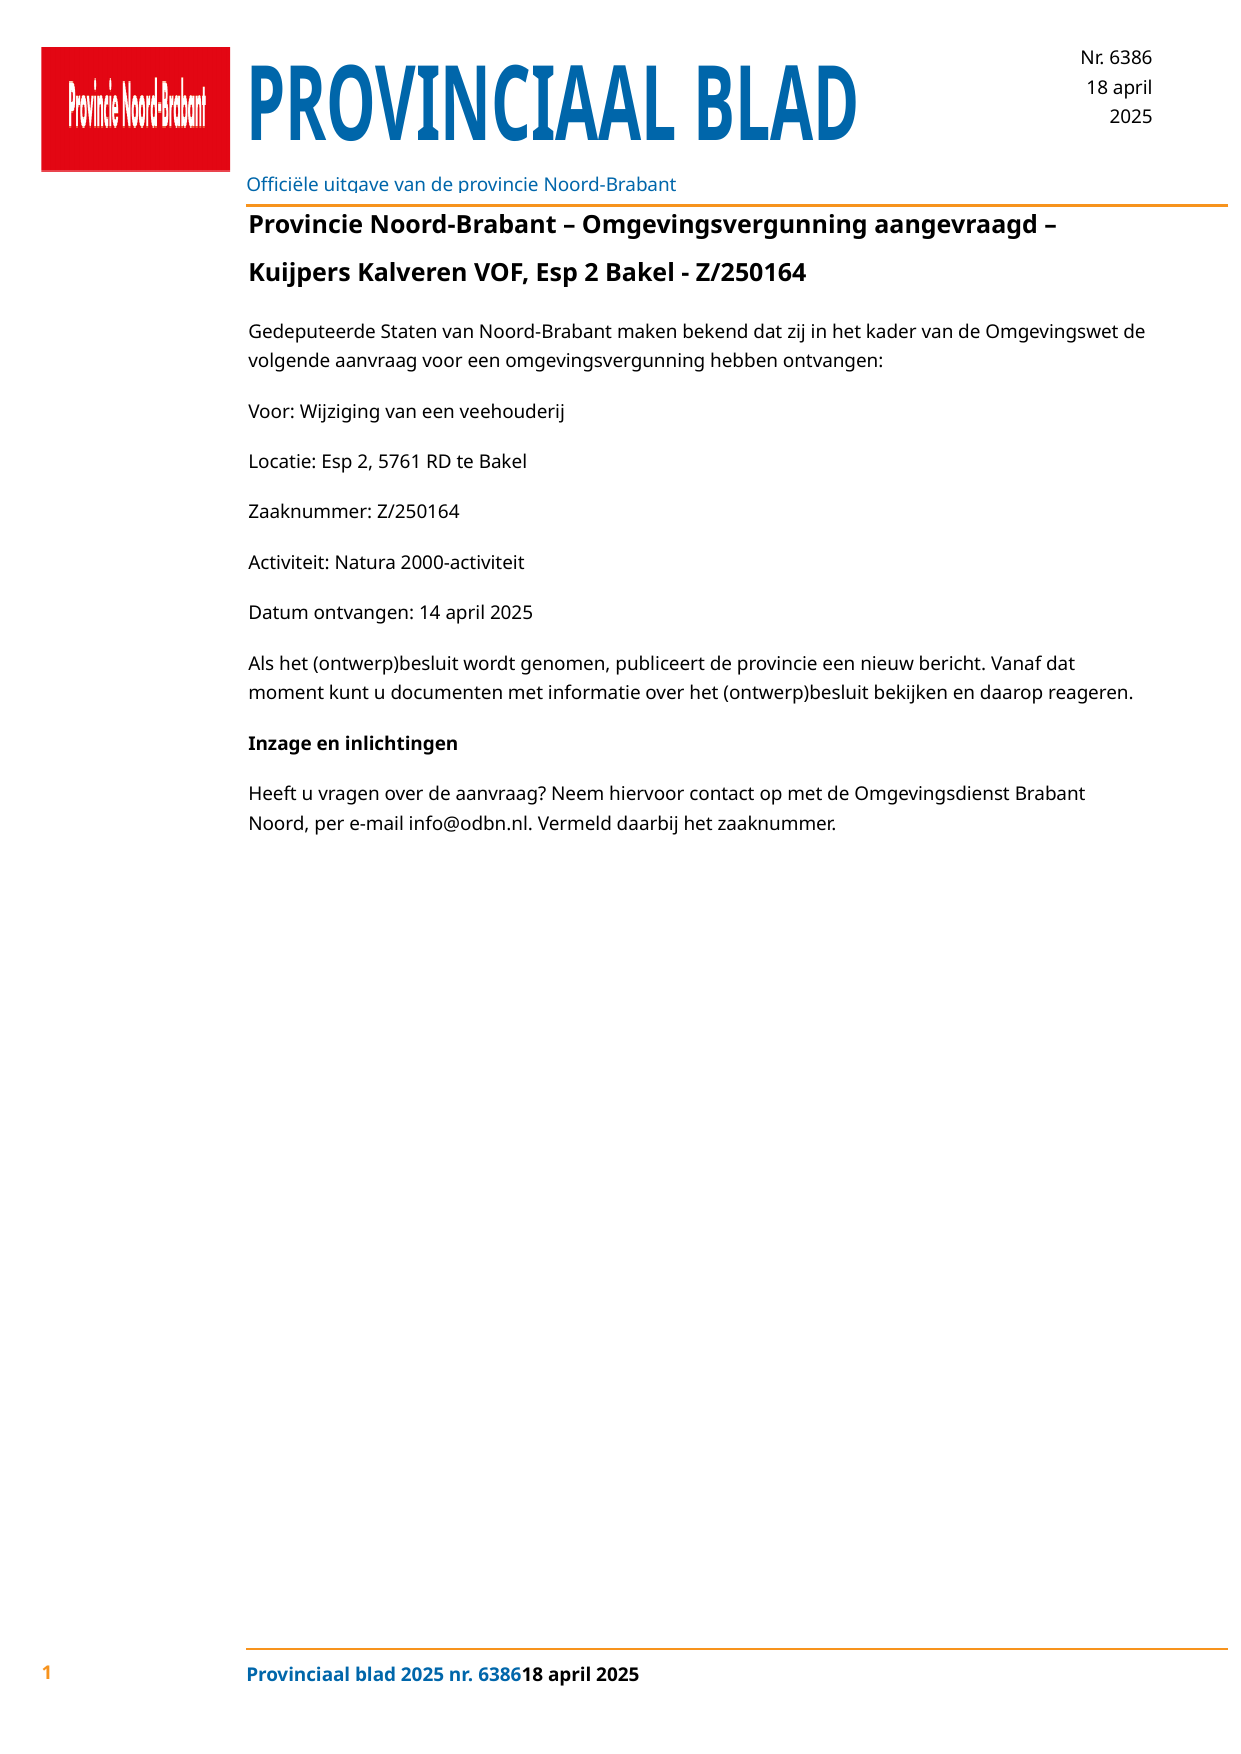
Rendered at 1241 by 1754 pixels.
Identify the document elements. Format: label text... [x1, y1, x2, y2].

text Heeft u vragen over de aanvraag? Neem hiervoor contact op met de Omgevingsdienst Brabant Noord, per e-mail info@odbn.nl. Vermeld daarbij het zaaknummer. [248, 780, 1152, 836]
text Activiteit: Natura 2000-activiteit [248, 549, 1152, 575]
text Datum ontvangen: 14 april 2025 [248, 599, 1152, 625]
text Locatie: Esp 2, 5761 RD te Bakel [248, 448, 1152, 474]
picture [41, 47, 231, 172]
text Provincie Noord-Brabant – Omgevingsvergunning aangevraagd – Kuijpers Kalveren VOF, Esp 2 Bakel - Z/250164 [248, 207, 1152, 288]
text Voor: Wijziging van een veehouderij [248, 398, 1152, 424]
text Inzage en inlichtingen [248, 730, 1152, 756]
text Zaaknummer: Z/250164 [248, 499, 1152, 524]
text Gedeputeerde Staten van Noord-Brabant maken bekend dat zij in het kader van de Omgevingswet de volgende aanvraag voor een omgevingsvergunning hebben ontvangen: [248, 318, 1152, 373]
text Als het (ontwerp)besluit wordt genomen, publiceert de provincie een nieuw bericht. Vanaf dat moment kunt u documenten met informatie over het (ontwerp)besluit bekijken en daarop reageren. [248, 650, 1152, 705]
